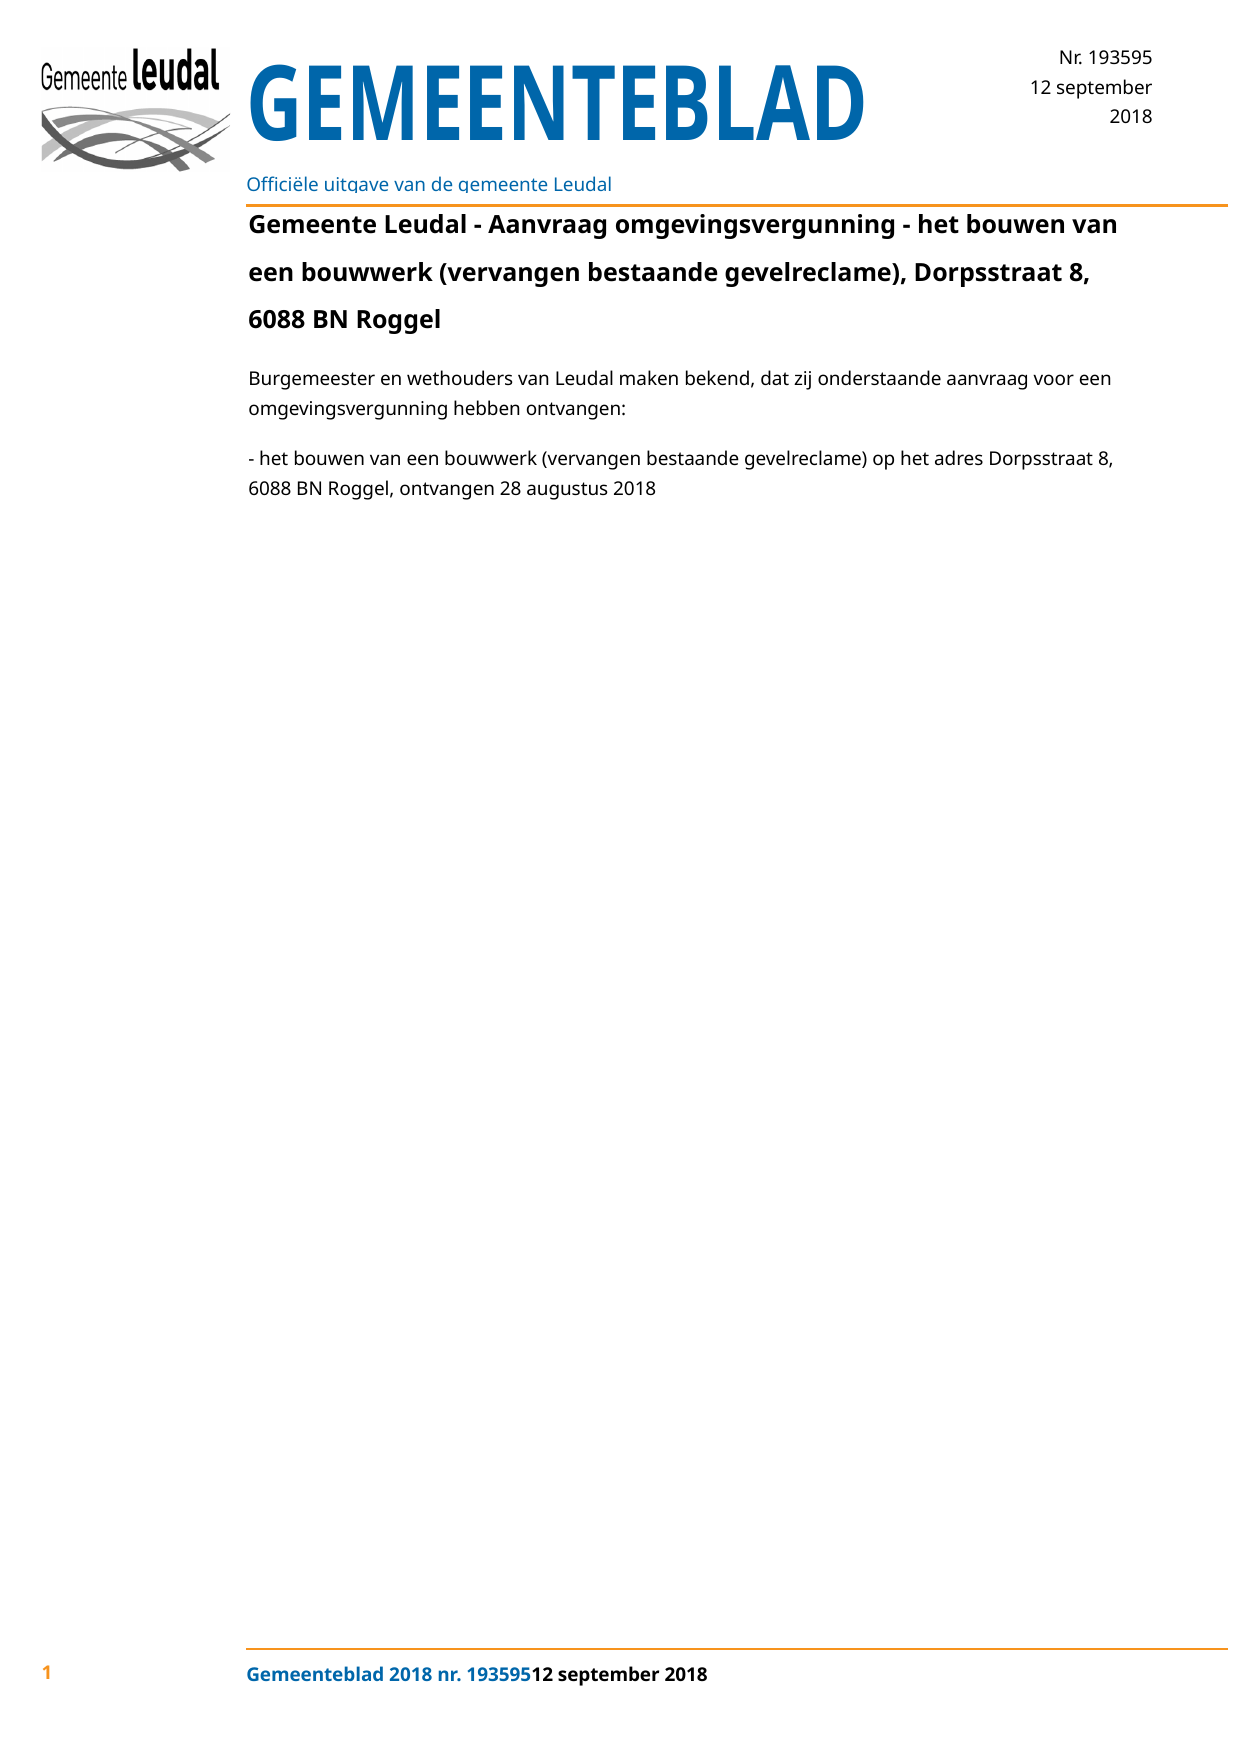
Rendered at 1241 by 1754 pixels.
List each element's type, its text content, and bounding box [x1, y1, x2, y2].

text Burgemeester en wethouders van Leudal maken bekend, dat zij onderstaande aanvraag voor een omgevingsvergunning hebben ontvangen: [248, 366, 1152, 421]
picture [41, 47, 231, 172]
text Gemeente Leudal - Aanvraag omgevingsvergunning - het bouwen van een bouwwerk (vervangen bestaande gevelreclame), Dorpsstraat 8, 6088 BN Roggel [248, 207, 1152, 336]
text - het bouwen van een bouwwerk (vervangen bestaande gevelreclame) op het adres Dorpsstraat 8, 6088 BN Roggel, ontvangen 28 augustus 2018 [248, 446, 1152, 501]
